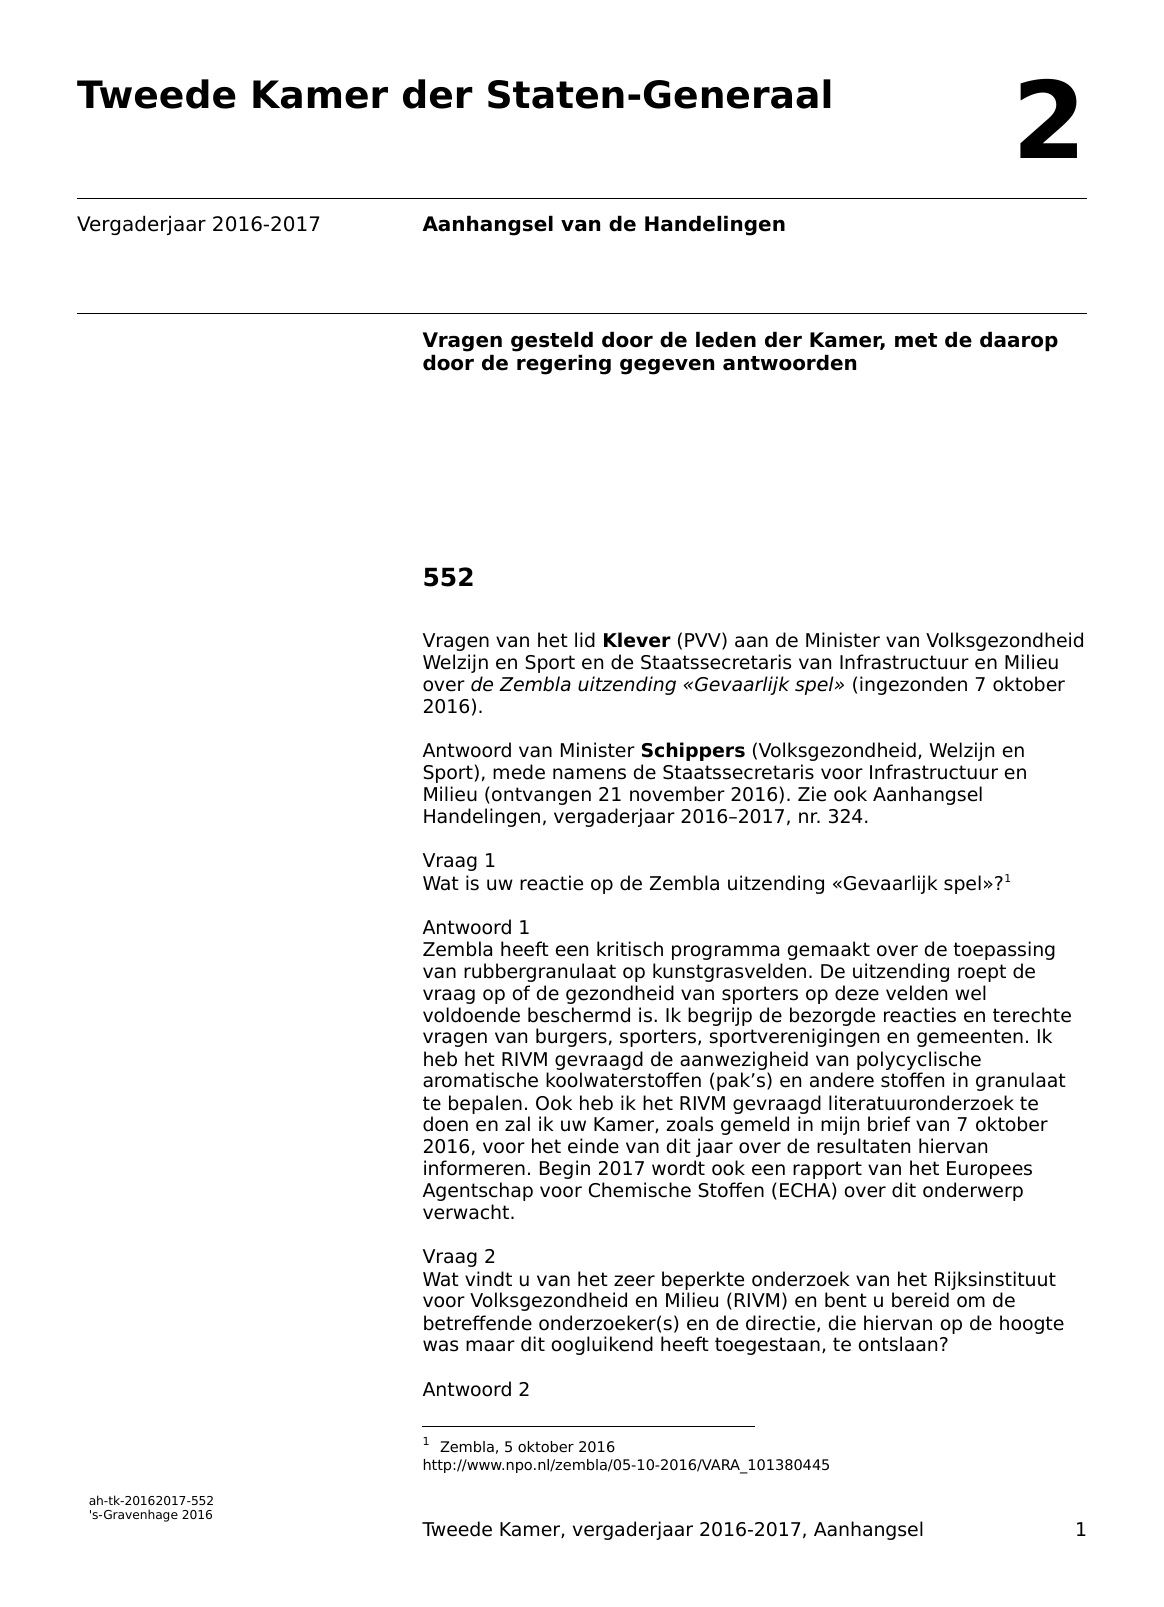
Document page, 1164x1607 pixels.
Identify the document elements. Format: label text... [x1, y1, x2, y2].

text Zembla heeft een kritisch programma gemaakt over de toepassing van rubbergranulaat op kunstgrasvelden. De uitzending roept de vraag op of de gezondheid van sporters op deze velden wel voldoende beschermd is. Ik begrijp de bezorgde reacties en terechte vragen van burgers, sporters, sportverenigingen en gemeenten. Ik heb het RIVM gevraagd de aanwezigheid van polycyclische aromatische koolwaterstoffen (pak’s) en andere stoffen in granulaat te bepalen. Ook heb ik het RIVM gevraagd literatuuronderzoek te doen en zal ik uw Kamer, zoals gemeld in mijn brief van 7 oktober 2016, voor het einde van dit jaar over de resultaten hiervan informeren. Begin 2017 wordt ook een rapport van het Europees Agentschap voor Chemische Stoffen (ECHA) over dit onderwerp verwacht. [422, 938, 1087, 1224]
table_header 2 [886, 59, 1087, 198]
text Vraag 1 [422, 850, 1087, 872]
text Antwoord van Minister Schippers (Volksgezondheid, Welzijn en Sport), mede namens de Staatssecretaris voor Infrastructuur en Milieu (ontvangen 21 november 2016). Zie ook Aanhangsel Handelingen, vergaderjaar 2016–2017, nr. 324. [422, 740, 1087, 828]
text ah-tk-20162017-552 [88, 1494, 323, 1508]
text 552 [422, 563, 1087, 592]
text 's-Gravenhage 2016 [88, 1508, 323, 1522]
text Zembla, 5 oktober 2016 [422, 1435, 1087, 1457]
text Vraag 2 [422, 1246, 1087, 1268]
text http://www.npo.nl/zembla/05-10-2016/VARA_101380445 [422, 1457, 1087, 1474]
table_cell Aanhangsel van de Handelingen [422, 199, 1087, 313]
table_header Tweede Kamer der Staten-Generaal [77, 59, 886, 198]
text Wat is uw reactie op de Zembla uitzending «Gevaarlijk spel»? [422, 872, 1087, 894]
table_cell Vragen gesteld door de leden der Kamer, met de daarop door de regering gegeven antwoorden [422, 314, 1087, 375]
text Antwoord 1 [422, 917, 1087, 938]
text Antwoord 2 [422, 1378, 1087, 1401]
text Wat vindt u van het zeer beperkte onderzoek van het Rijksinstituut voor Volksgezondheid en Milieu (RIVM) en bent u bereid om de betreffende onderzoeker(s) en de directie, die hiervan op de hoogte was maar dit oogluikend heeft toegestaan, te ontslaan? [422, 1268, 1087, 1356]
text Vragen van het lid Klever (PVV) aan de Minister van Volksgezondheid Welzijn en Sport en de Staatssecretaris van Infrastructuur en Milieu over de Zembla uitzending «Gevaarlijk spel» (ingezonden 7 oktober 2016). [422, 630, 1087, 718]
table_cell [77, 314, 422, 375]
table_cell Vergaderjaar 2016-2017 [77, 199, 422, 313]
